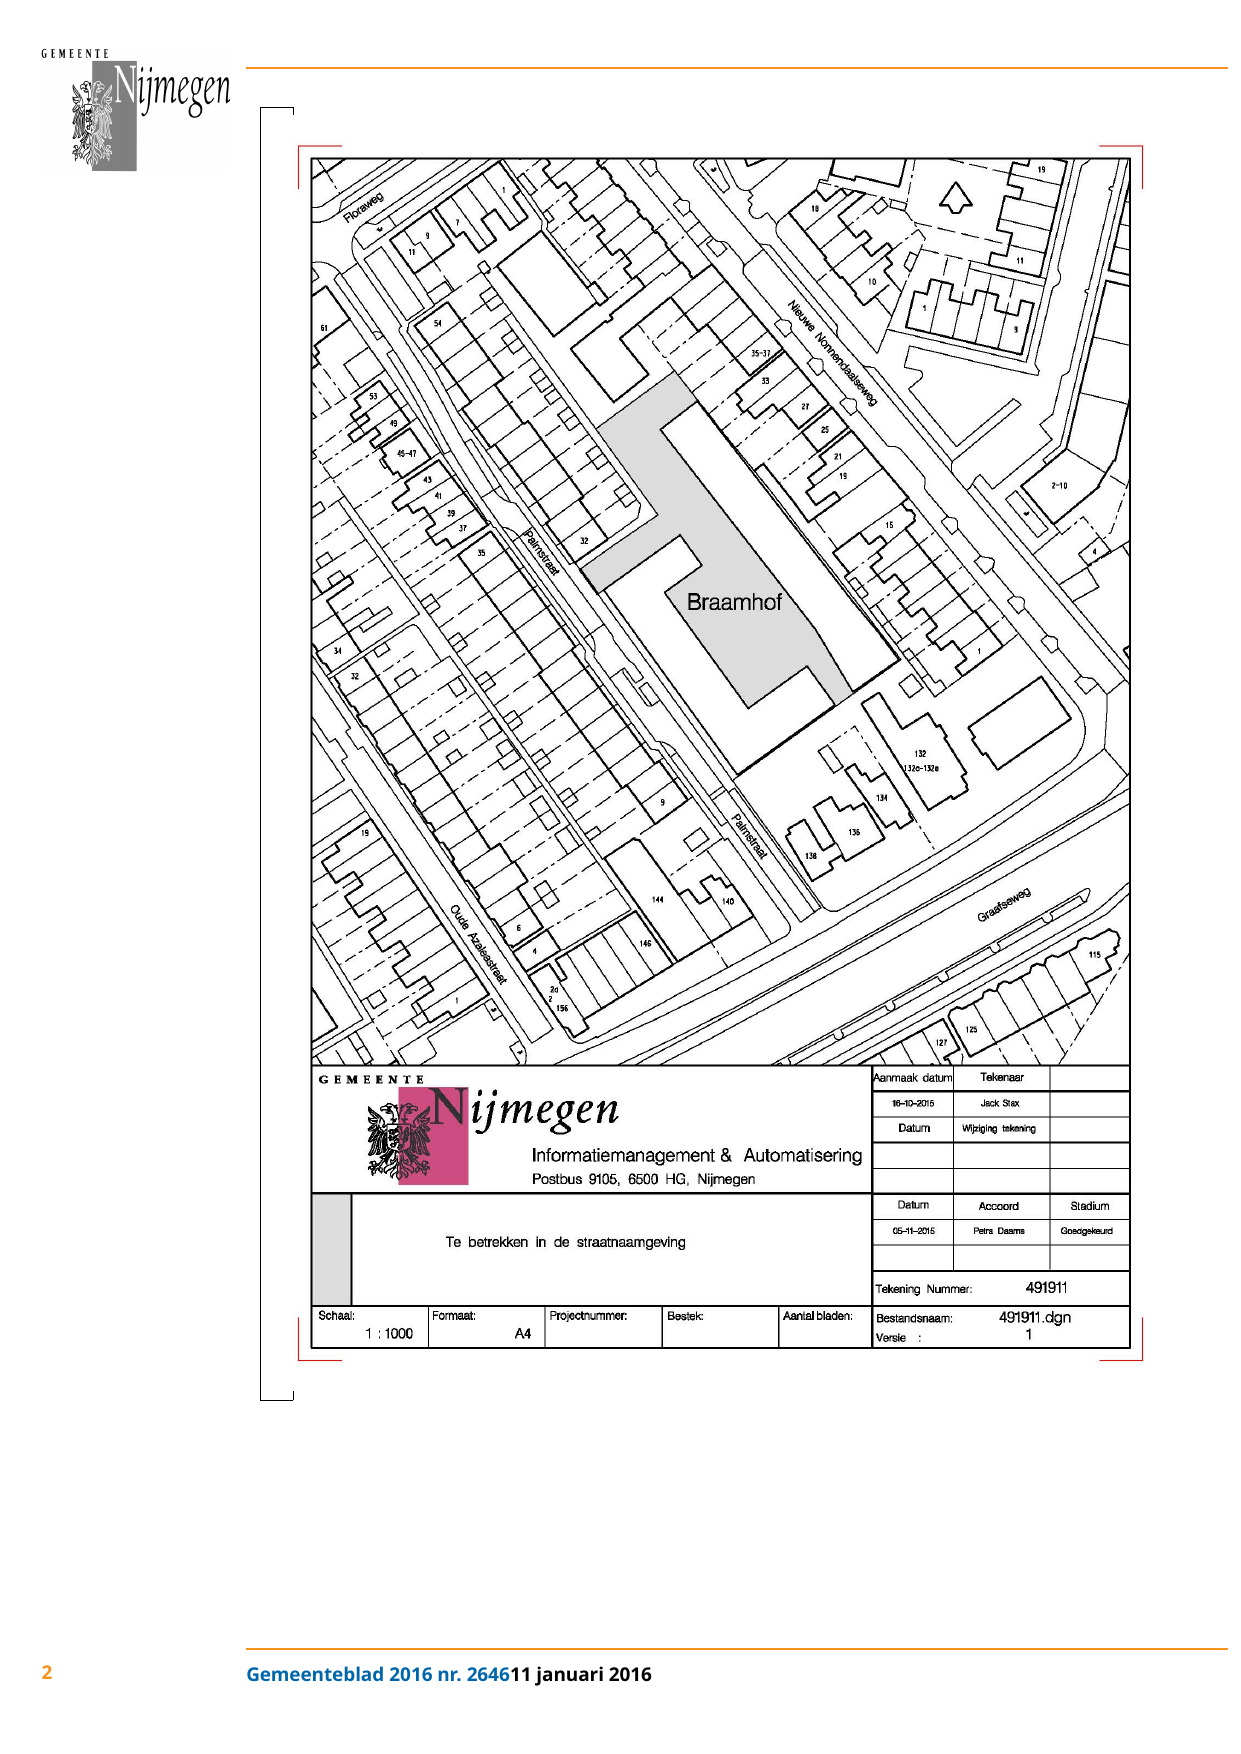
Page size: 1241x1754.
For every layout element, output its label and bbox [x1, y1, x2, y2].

picture [268, 115, 1173, 1391]
picture [41, 47, 231, 172]
